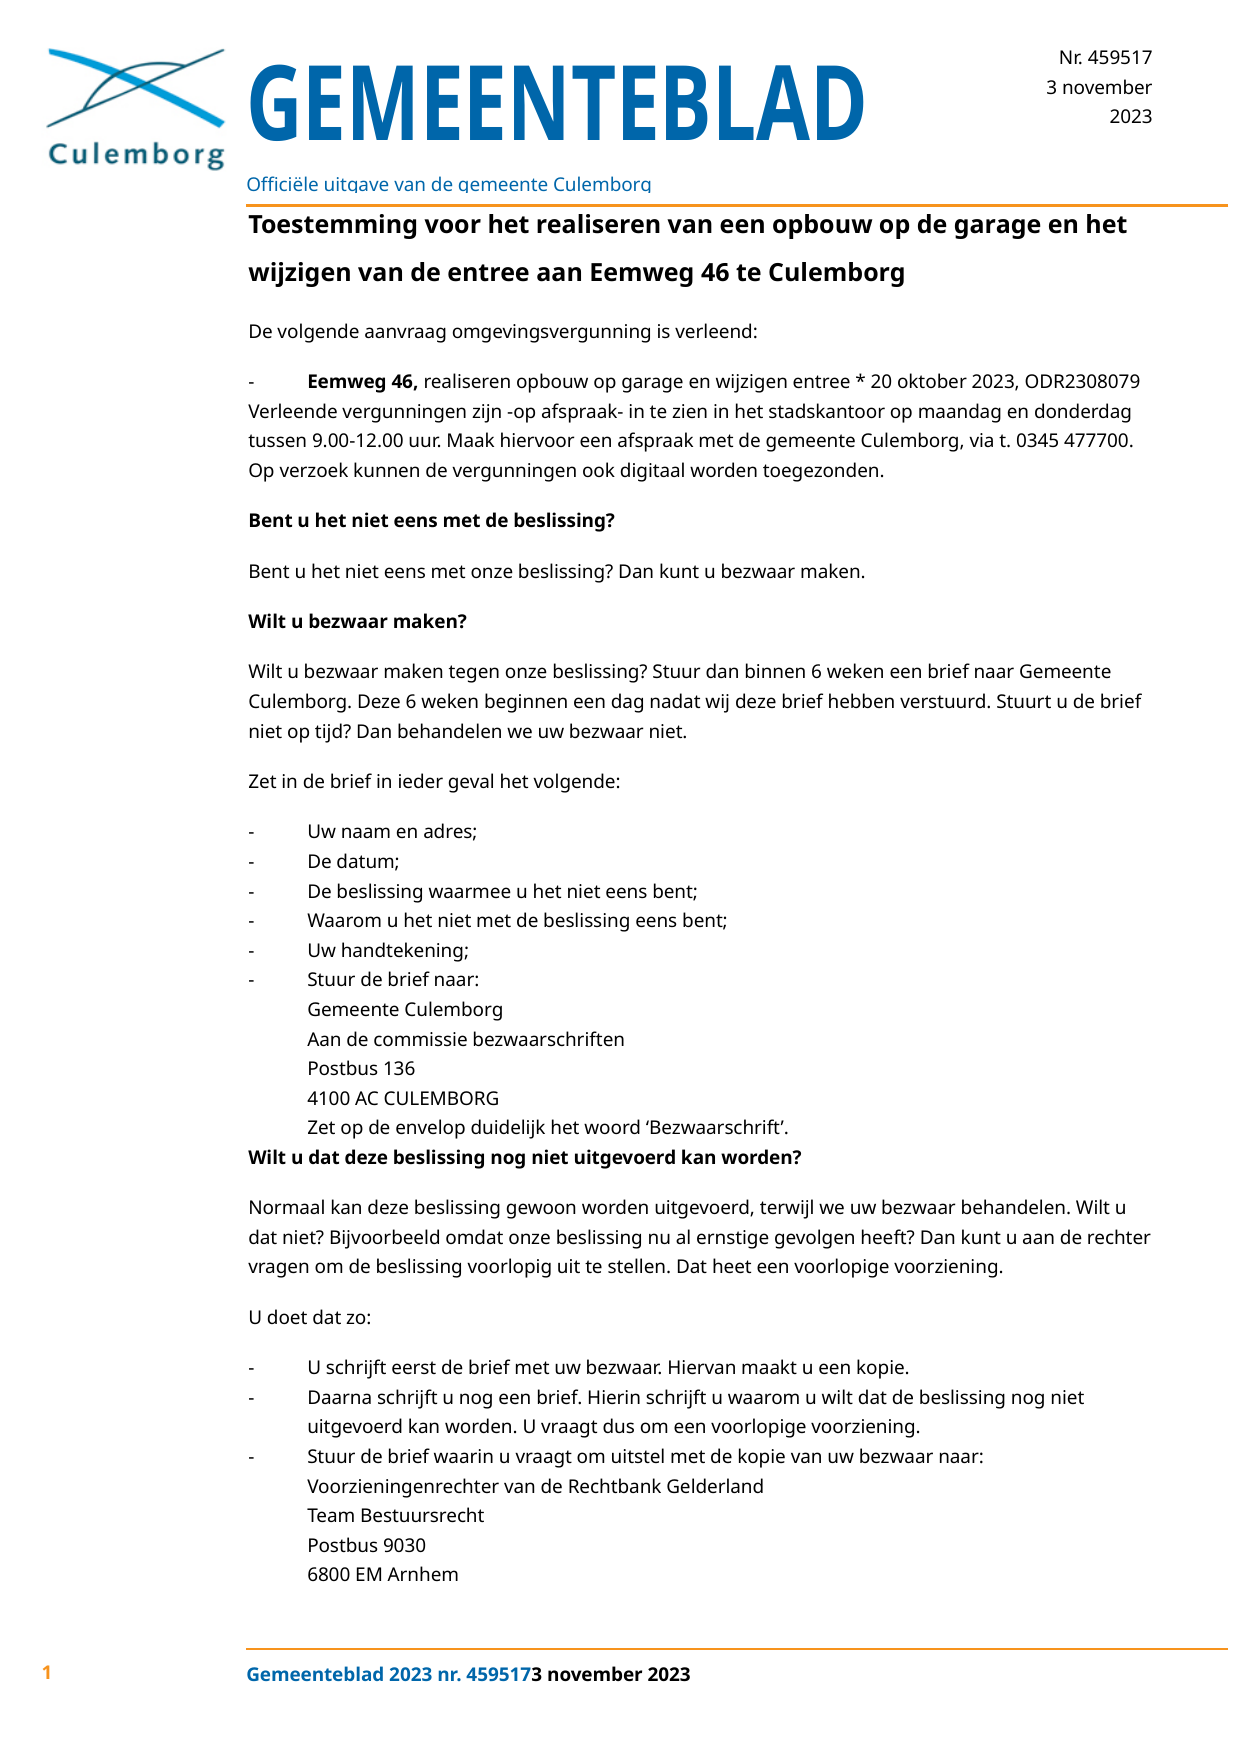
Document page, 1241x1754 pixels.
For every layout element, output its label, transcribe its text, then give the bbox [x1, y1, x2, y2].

list Postbus 9030 [248, 1532, 1152, 1558]
text Wilt u bezwaar maken? [248, 608, 1152, 634]
text Normaal kan deze beslissing gewoon worden uitgevoerd, terwijl we uw bezwaar behandelen. Wilt u dat niet? Bijvoorbeeld omdat onze beslissing nu al ernstige gevolgen heeft? Dan kunt u aan de rechter vragen om de beslissing voorlopig uit te stellen. Dat heet een voorlopige voorziening. [248, 1194, 1152, 1279]
picture [41, 47, 231, 172]
list De beslissing waarmee u het niet eens bent; [248, 878, 1152, 904]
list Uw handtekening; [248, 937, 1152, 963]
list Voorzieningenrechter van de Rechtbank Gelderland [248, 1473, 1152, 1499]
text Bent u het niet eens met onze beslissing? Dan kunt u bezwaar maken. [248, 558, 1152, 584]
list Stuur de brief waarin u vraagt om uitstel met de kopie van uw bezwaar naar: [248, 1443, 1152, 1469]
list Daarna schrijft u nog een brief. Hierin schrijft u waarom u wilt dat de beslissing nog niet uitgevoerd kan worden. U vraagt dus om een voorlopige voorziening. [248, 1384, 1152, 1439]
list Aan de commissie bezwaarschriften [248, 1026, 1152, 1052]
list Postbus 136 [248, 1055, 1152, 1081]
list Zet op de envelop duidelijk het woord ‘Bezwaarschrift’. [248, 1114, 1152, 1140]
text Zet in de brief in ieder geval het volgende: [248, 768, 1152, 794]
list Team Bestuursrecht [248, 1502, 1152, 1528]
list Waarom u het niet met de beslissing eens bent; [248, 907, 1152, 933]
list 6800 EM Arnhem [248, 1562, 1152, 1587]
text Verleende vergunningen zijn -op afspraak- in te zien in het stadskantoor op maandag en donderdag tussen 9.00-12.00 uur. Maak hiervoor een afspraak met de gemeente Culemborg, via t. 0345 477700. Op verzoek kunnen de vergunningen ook digitaal worden toegezonden. [248, 398, 1152, 483]
list Gemeente Culemborg [248, 996, 1152, 1022]
list U schrijft eerst de brief met uw bezwaar. Hiervan maakt u een kopie. [248, 1354, 1152, 1380]
text Bent u het niet eens met de beslissing? [248, 507, 1152, 533]
text Toestemming voor het realiseren van een opbouw op de garage en het wijzigen van de entree aan Eemweg 46 te Culemborg [248, 207, 1152, 288]
text U doet dat zo: [248, 1304, 1152, 1330]
list De datum; [248, 848, 1152, 874]
text Wilt u dat deze beslissing nog niet uitgevoerd kan worden? [248, 1144, 1152, 1170]
list Uw naam en adres; [248, 819, 1152, 844]
list Eemweg 46, realiseren opbouw op garage en wijzigen entree * 20 oktober 2023, ODR2308079 [248, 368, 1152, 394]
text De volgende aanvraag omgevingsvergunning is verleend: [248, 318, 1152, 344]
list 4100 AC CULEMBORG [248, 1085, 1152, 1111]
text Wilt u bezwaar maken tegen onze beslissing? Stuur dan binnen 6 weken een brief naar Gemeente Culemborg. Deze 6 weken beginnen een dag nadat wij deze brief hebben verstuurd. Stuurt u de brief niet op tijd? Dan behandelen we uw bezwaar niet. [248, 659, 1152, 744]
list Stuur de brief naar: [248, 967, 1152, 992]
